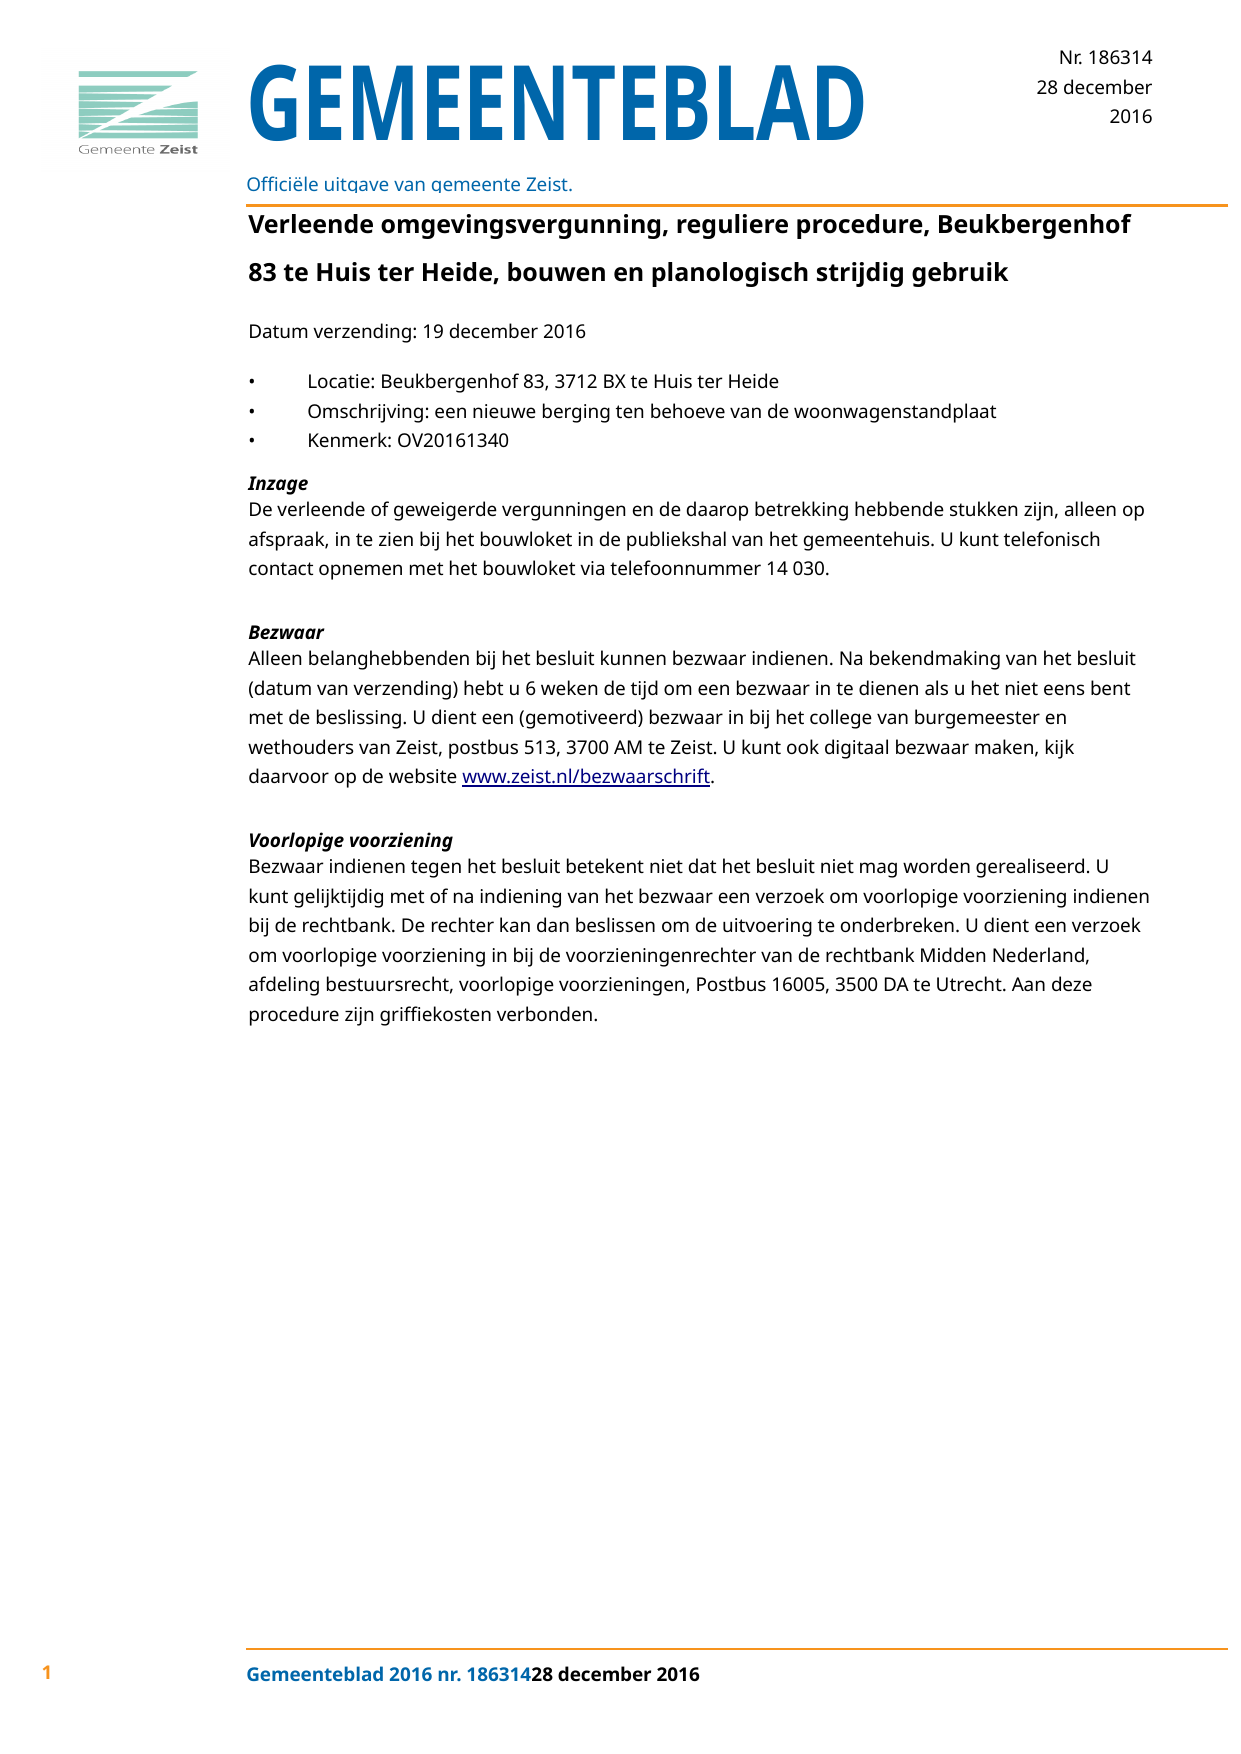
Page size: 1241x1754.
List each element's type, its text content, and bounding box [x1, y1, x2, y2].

text Datum verzending: 19 december 2016 [248, 318, 1152, 344]
text Inzage [248, 471, 1152, 496]
text Alleen belanghebbenden bij het besluit kunnen bezwaar indienen. Na bekendmaking van het besluit (datum van verzending) hebt u 6 weken de tijd om een bezwaar in te dienen als u het niet eens bent met de beslissing. U dient een (gemotiveerd) bezwaar in bij het college van burgemeester en wethouders van Zeist, postbus 513, 3700 AM te Zeist. U kunt ook digitaal bezwaar maken, kijk daarvoor op de website www.zeist.nl/bezwaarschrift. [248, 645, 1152, 789]
list Locatie: Beukbergenhof 83, 3712 BX te Huis ter Heide [248, 368, 1152, 394]
list Omschrijving: een nieuwe berging ten behoeve van de woonwagenstandplaat [248, 398, 1152, 424]
text Bezwaar [248, 619, 1152, 645]
list Kenmerk: OV20161340 [248, 427, 1152, 453]
text De verleende of geweigerde vergunningen en de daarop betrekking hebbende stukken zijn, alleen op afspraak, in te zien bij het bouwloket in de publiekshal van het gemeentehuis. U kunt telefonisch contact opnemen met het bouwloket via telefoonnummer 14 030. [248, 496, 1152, 581]
text Bezwaar indienen tegen het besluit betekent niet dat het besluit niet mag worden gerealiseerd. U kunt gelijktijdig met of na indiening van het bezwaar een verzoek om voorlopige voorziening indienen bij de rechtbank. De rechter kan dan beslissen om de uitvoering te onderbreken. U dient een verzoek om voorlopige voorziening in bij de voorzieningenrechter van de rechtbank Midden Nederland, afdeling bestuursrecht, voorlopige voorzieningen, Postbus 16005, 3500 DA te Utrecht. Aan deze procedure zijn griffiekosten verbonden. [248, 853, 1152, 1027]
picture [41, 47, 231, 172]
text Voorlopige voorziening [248, 827, 1152, 853]
text Verleende omgevingsvergunning, reguliere procedure, Beukbergenhof 83 te Huis ter Heide, bouwen en planologisch strijdig gebruik [248, 207, 1152, 288]
